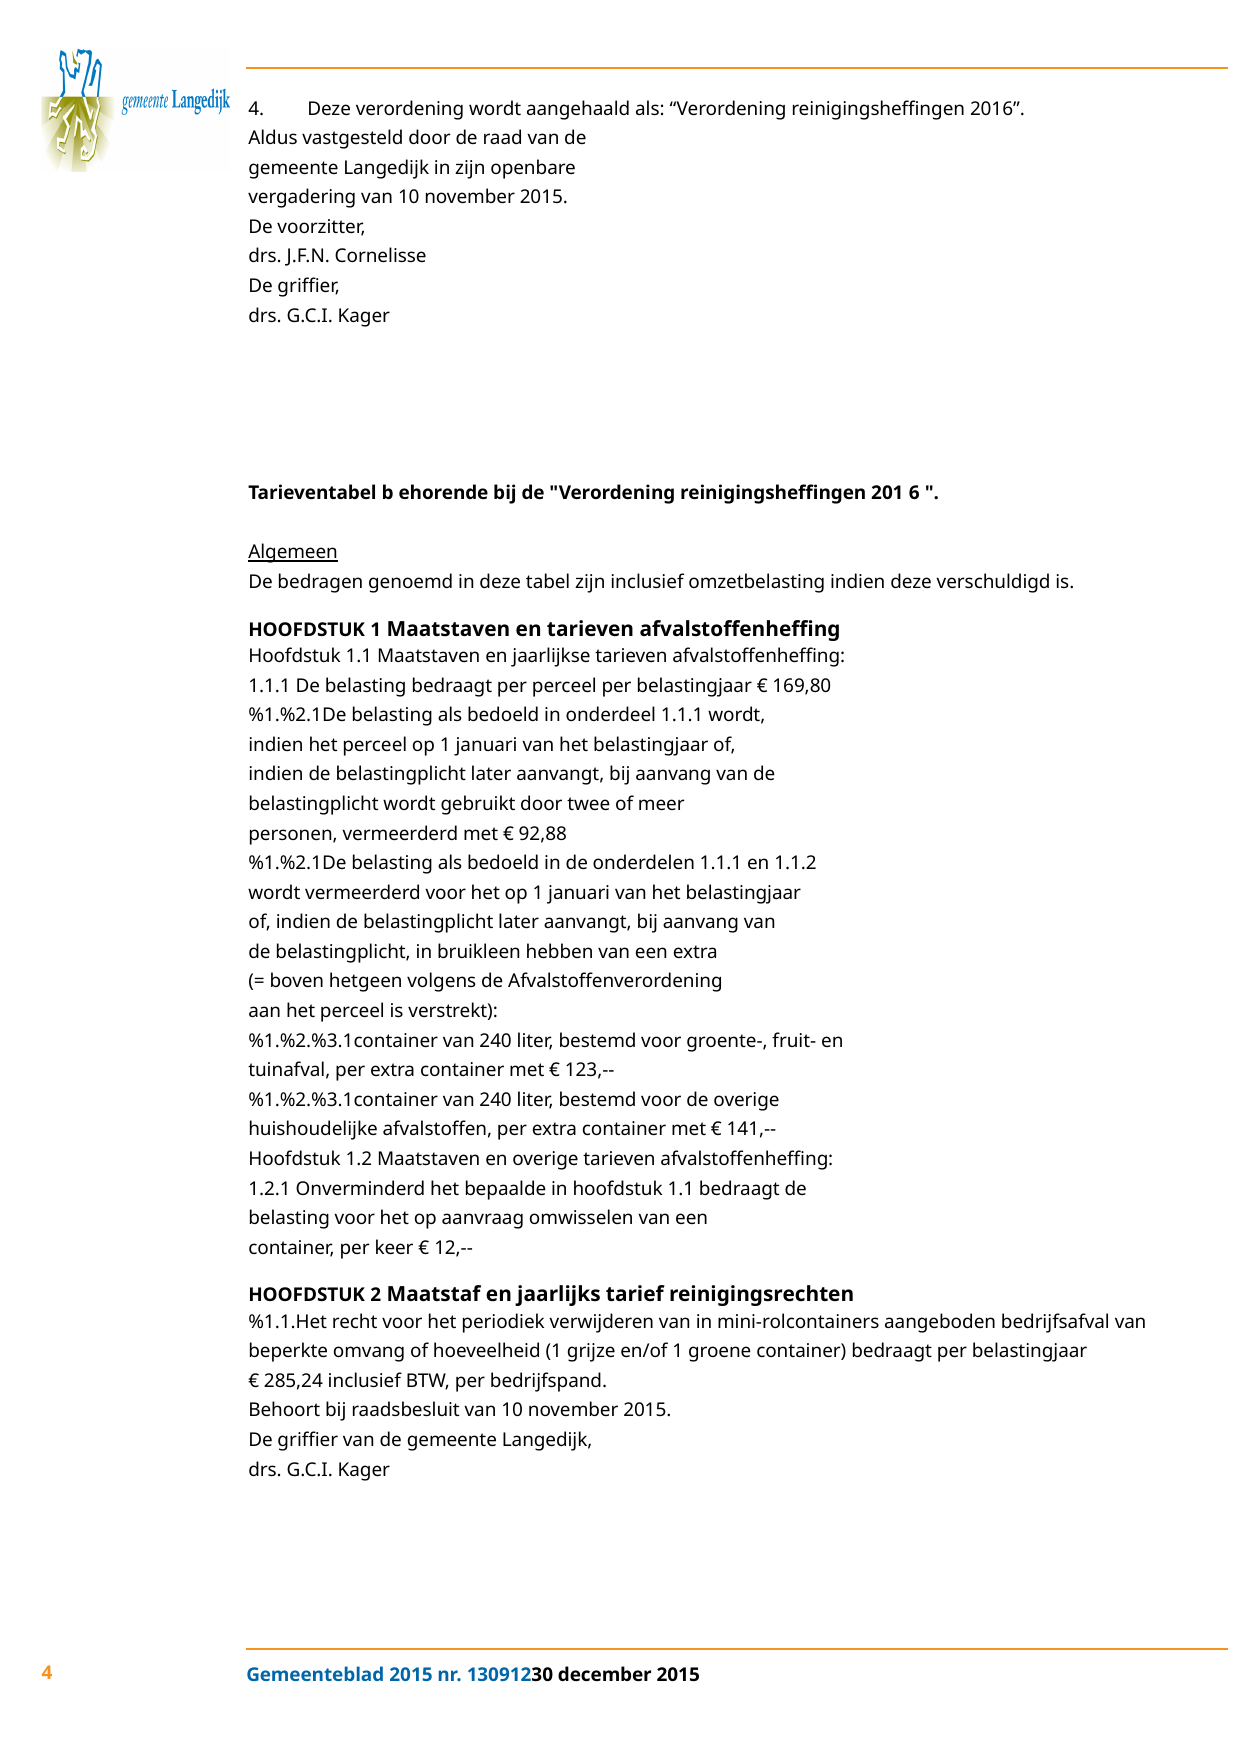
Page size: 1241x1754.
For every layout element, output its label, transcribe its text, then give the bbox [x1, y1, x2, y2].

text 1.1.1 De belasting bedraagt per perceel per belastingjaar € 169,80 [248, 672, 1152, 697]
text drs. J.F.N. Cornelisse [248, 243, 1152, 268]
text De voorzitter, [248, 213, 1152, 239]
list Deze verordening wordt aangehaald als: “Verordening reinigingsheffingen 2016”. [248, 95, 1152, 121]
text De bedragen genoemd in deze tabel zijn inclusief omzetbelasting indien deze verschuldigd is. [248, 568, 1152, 594]
text tuinafval, per extra container met € 123,-- [248, 1056, 1152, 1082]
text Tarieventabel b ehorende bij de "Verordening reinigingsheffingen 201 6 ". [248, 479, 1152, 505]
text drs. G.C.I. Kager [248, 302, 1152, 328]
text huishoudelijke afvalstoffen, per extra container met € 141,-- [248, 1116, 1152, 1141]
text Aldus vastgesteld door de raad van de [248, 124, 1152, 150]
text gemeente Langedijk in zijn openbare [248, 154, 1152, 180]
text personen, vermeerderd met € 92,88 [248, 820, 1152, 845]
text aan het perceel is verstrekt): [248, 997, 1152, 1023]
text Hoofdstuk 1.2 Maatstaven en overige tarieven afvalstoffenheffing: [248, 1145, 1152, 1171]
text belasting voor het op aanvraag omwisselen van een [248, 1204, 1152, 1230]
text %1.%2.1De belasting als bedoeld in onderdeel 1.1.1 wordt, [248, 701, 1152, 727]
text De griffier, [248, 272, 1152, 298]
text indien de belastingplicht later aanvangt, bij aanvang van de [248, 761, 1152, 786]
text Hoofdstuk 1.1 Maatstaven en jaarlijkse tarieven afvalstoffenheffing: [248, 642, 1152, 668]
text of, indien de belastingplicht later aanvangt, bij aanvang van [248, 908, 1152, 934]
text drs. G.C.I. Kager [248, 1456, 1152, 1482]
text 1.2.1 Onverminderd het bepaalde in hoofdstuk 1.1 bedraagt de [248, 1175, 1152, 1200]
text %1.%2.%3.1container van 240 liter, bestemd voor de overige [248, 1086, 1152, 1112]
text wordt vermeerderd voor het op 1 januari van het belastingjaar [248, 879, 1152, 904]
text HOOFDSTUK 2 Maatstaf en jaarlijks tarief reinigingsrechten [248, 1279, 1152, 1308]
text %1.%2.%3.1container van 240 liter, bestemd voor groente-, fruit- en [248, 1027, 1152, 1052]
text De griffier van de gemeente Langedijk, [248, 1426, 1152, 1452]
text (= boven hetgeen volgens de Afvalstoffenverordening [248, 968, 1152, 993]
picture [41, 47, 231, 172]
text HOOFDSTUK 1 Maatstaven en tarieven afvalstoffenheffing [248, 614, 1152, 642]
text indien het perceel op 1 januari van het belastingjaar of, [248, 731, 1152, 757]
text container, per keer € 12,-- [248, 1234, 1152, 1259]
text vergadering van 10 november 2015. [248, 183, 1152, 209]
text %1.%2.1De belasting als bedoeld in de onderdelen 1.1.1 en 1.1.2 [248, 849, 1152, 875]
text %1.1.Het recht voor het periodiek verwijderen van in mini-rolcontainers aangeboden bedrijfsafval van beperkte omvang of hoeveelheid (1 grijze en/of 1 groene container) bedraagt per belastingjaar € 285,24 inclusief BTW, per bedrijfspand. [248, 1308, 1152, 1393]
text Behoort bij raadsbesluit van 10 november 2015. [248, 1397, 1152, 1422]
text belastingplicht wordt gebruikt door twee of meer [248, 790, 1152, 816]
text Algemeen [248, 538, 1152, 564]
text de belastingplicht, in bruikleen hebben van een extra [248, 938, 1152, 964]
